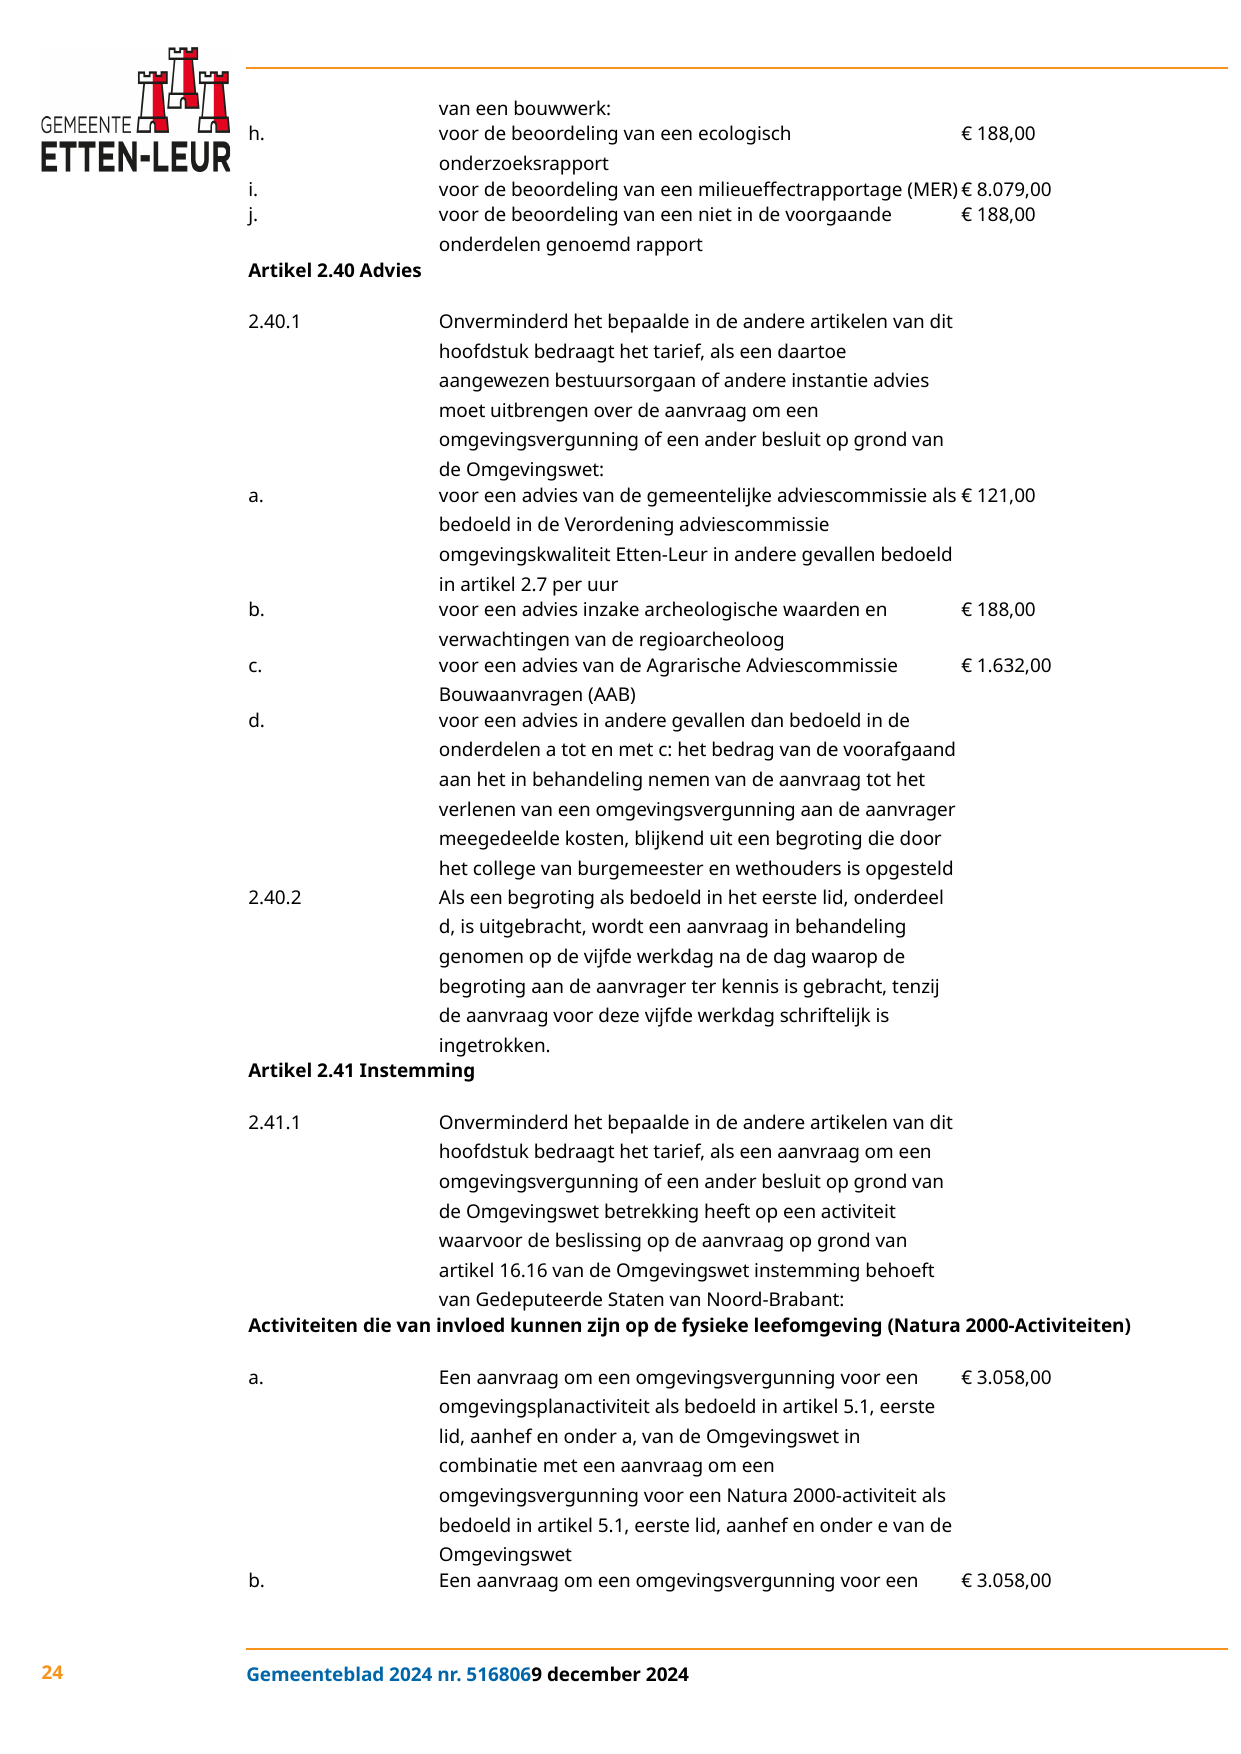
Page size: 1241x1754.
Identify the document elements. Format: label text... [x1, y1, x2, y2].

table_cell € 1.632,00 [961, 652, 1152, 707]
table_cell € 188,00 [961, 596, 1152, 652]
table_cell Een aanvraag om een omgevingsvergunning voor een [439, 1567, 961, 1593]
table_cell b. [248, 1567, 439, 1593]
table_cell [961, 1084, 1152, 1109]
table_cell a. [248, 1364, 439, 1567]
table_cell voor een advies inzake archeologische waarden en verwachtingen van de regioarcheoloog [439, 596, 961, 652]
table_cell [439, 1338, 961, 1364]
table_cell € 3.058,00 [961, 1567, 1152, 1593]
table_cell van een bouwwerk: [439, 95, 961, 121]
table_cell Artikel 2.40 Advies [248, 257, 1152, 283]
table_cell [248, 95, 439, 121]
table_cell € 121,00 [961, 482, 1152, 596]
table_cell [439, 283, 961, 308]
table_cell b. [248, 596, 439, 652]
table_cell € 8.079,00 [961, 176, 1152, 202]
table_cell voor de beoordeling van een ecologisch onderzoeksrapport [439, 121, 961, 176]
table_cell [961, 95, 1152, 121]
table_cell Een aanvraag om een omgevingsvergunning voor een omgevingsplanactiviteit als bedoeld in artikel 5.1, eerste lid, aanhef en onder a, van de Omgevingswet in combinatie met een aanvraag om een omgevingsvergunning voor een Natura 2000-activiteit als bedoeld in artikel 5.1, eerste lid, aanhef en onder e van de Omgevingswet [439, 1364, 961, 1567]
table_cell € 188,00 [961, 202, 1152, 257]
table_cell [961, 1338, 1152, 1364]
table_header Als een begroting als bedoeld in het eerste lid, onderdeel d, is uitgebracht, wordt een aanvraag in behandeling genomen op de vijfde werkdag na de dag waarop de begroting aan de aanvrager ter kennis is gebracht, tenzij de aanvraag voor deze vijfde werkdag schriftelijk is ingetrokken. [439, 884, 961, 1058]
table_cell Onverminderd het bepaalde in de andere artikelen van dit hoofdstuk bedraagt het tarief, als een daartoe aangewezen bestuursorgaan of andere instantie advies moet uitbrengen over de aanvraag om een omgevingsvergunning of een ander besluit op grond van de Omgevingswet: [439, 308, 961, 482]
table_cell voor een advies van de Agrarische Adviescommissie Bouwaanvragen (AAB) [439, 652, 961, 707]
table_cell [961, 308, 1152, 482]
table_cell voor de beoordeling van een milieueffectrapportage (MER) [439, 176, 961, 202]
table_cell [961, 1109, 1152, 1312]
table_cell Onverminderd het bepaalde in de andere artikelen van dit hoofdstuk bedraagt het tarief, als een aanvraag om een omgevingsvergunning of een ander besluit op grond van de Omgevingswet betrekking heeft op een activiteit waarvoor de beslissing op de aanvraag op grond van artikel 16.16 van de Omgevingswet instemming behoeft van Gedeputeerde Staten van Noord-Brabant: [439, 1109, 961, 1312]
table_cell [248, 1084, 439, 1109]
table_cell [439, 1084, 961, 1109]
table_cell [248, 283, 439, 308]
table_cell h. [248, 121, 439, 176]
table_cell 2.40.1 [248, 308, 439, 482]
table_cell € 188,00 [961, 121, 1152, 176]
table_header [961, 884, 1152, 1058]
table_cell [961, 707, 1152, 881]
table_cell Activiteiten die van invloed kunnen zijn op de fysieke leefomgeving (Natura 2000-Activiteiten) [248, 1313, 1152, 1338]
table_cell voor de beoordeling van een niet in de voorgaande onderdelen genoemd rapport [439, 202, 961, 257]
table_cell Artikel 2.41 Instemming [248, 1058, 1152, 1083]
table_cell d. [248, 707, 439, 881]
table_cell [961, 283, 1152, 308]
table_cell c. [248, 652, 439, 707]
table_cell [248, 1338, 439, 1364]
table_header 2.40.2 [248, 884, 439, 1058]
table_cell a. [248, 482, 439, 596]
table_cell voor een advies van de gemeentelijke adviescommissie als bedoeld in de Verordening adviescommissie omgevingskwaliteit Etten-Leur in andere gevallen bedoeld in artikel 2.7 per uur [439, 482, 961, 596]
table_cell j. [248, 202, 439, 257]
picture [41, 47, 231, 172]
table_cell voor een advies in andere gevallen dan bedoeld in de onderdelen a tot en met c: het bedrag van de voorafgaand aan het in behandeling nemen van de aanvraag tot het verlenen van een omgevingsvergunning aan de aanvrager meegedeelde kosten, blijkend uit een begroting die door het college van burgemeester en wethouders is opgesteld [439, 707, 961, 881]
table_cell € 3.058,00 [961, 1364, 1152, 1567]
table_cell i. [248, 176, 439, 202]
table_cell 2.41.1 [248, 1109, 439, 1312]
